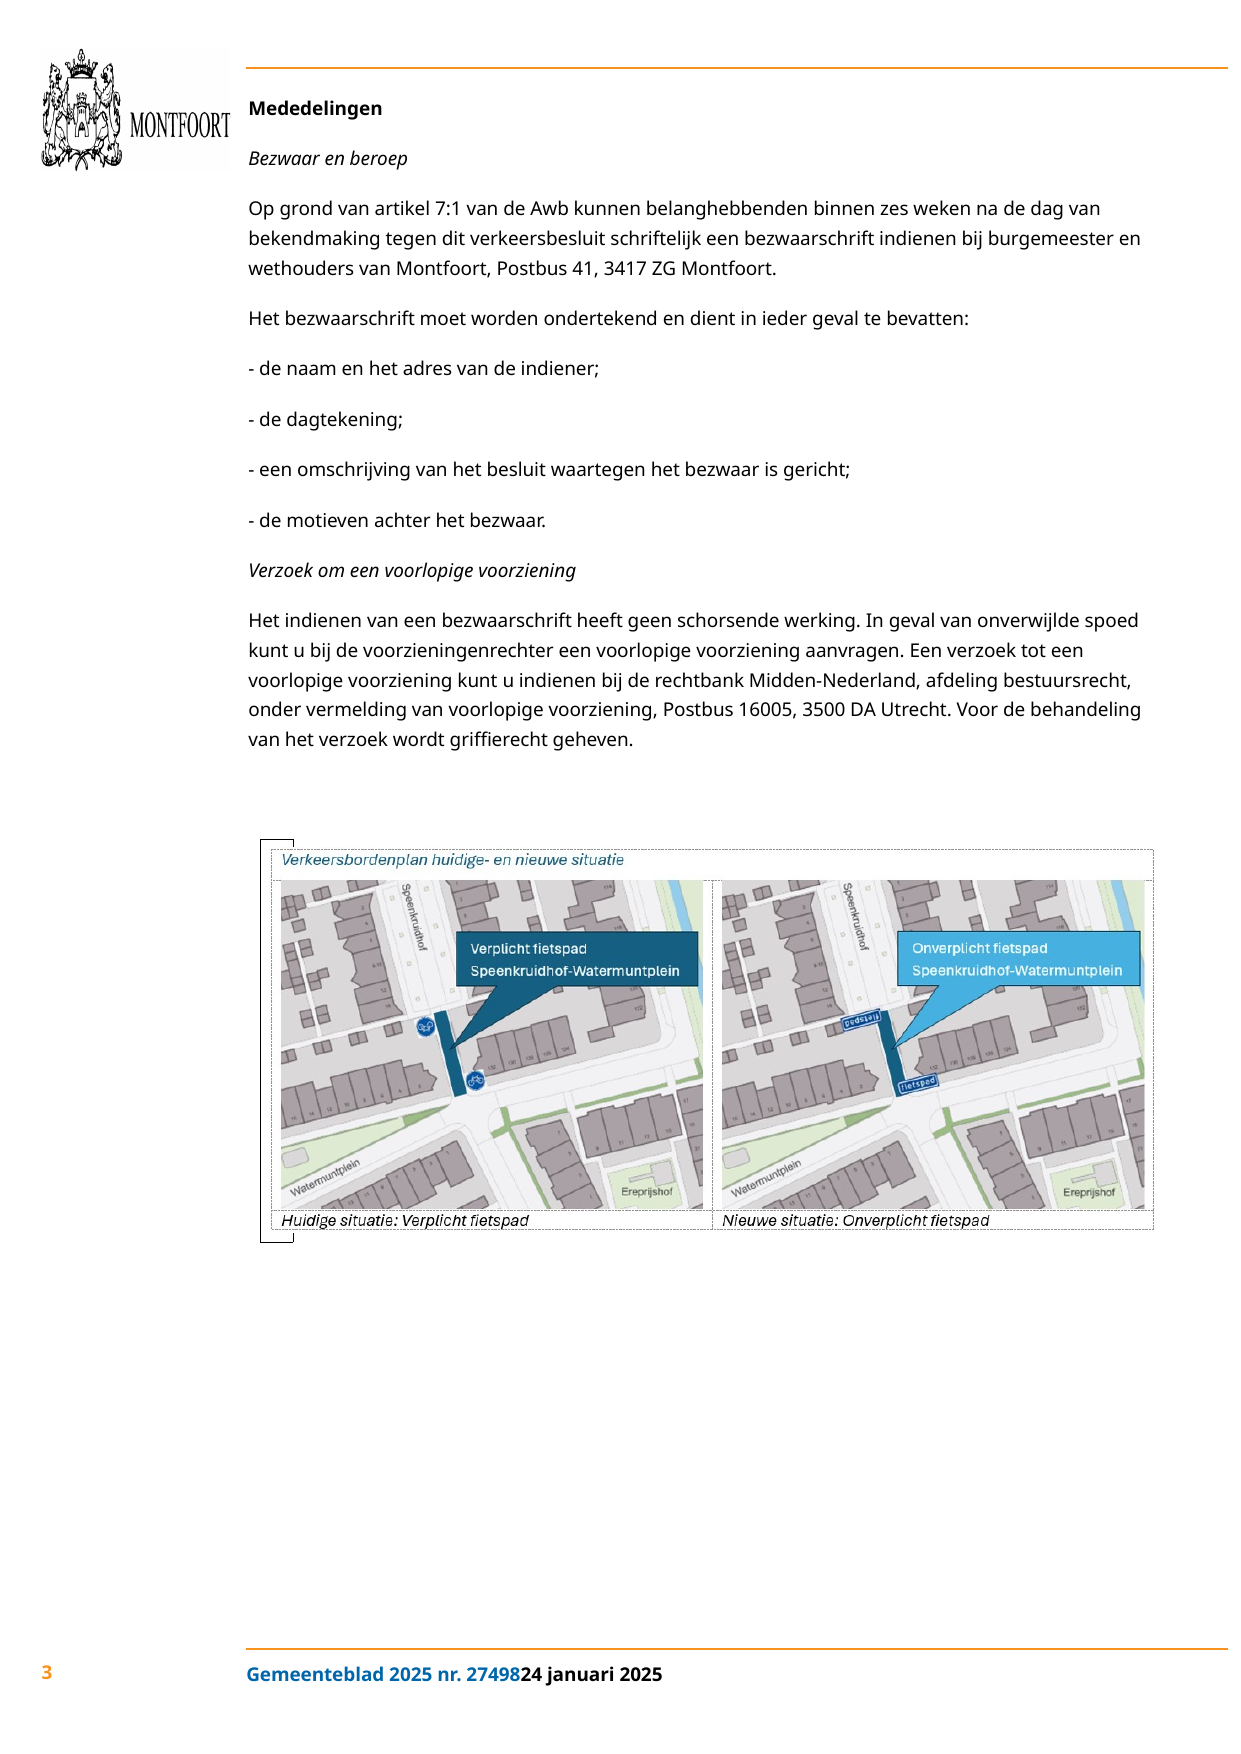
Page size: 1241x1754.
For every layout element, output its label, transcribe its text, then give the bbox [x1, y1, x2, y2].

picture [41, 47, 231, 172]
text - de motieven achter het bezwaar. [248, 507, 1152, 533]
text - de naam en het adres van de indiener; [248, 356, 1152, 381]
text - de dagtekening; [248, 406, 1152, 432]
text Verzoek om een voorlopige voorziening [248, 557, 1152, 583]
text Het bezwaarschrift moet worden ondertekend en dient in ieder geval te bevatten: [248, 305, 1152, 331]
text - een omschrijving van het besluit waartegen het bezwaar is gericht; [248, 456, 1152, 482]
text Bezwaar en beroep [248, 145, 1152, 171]
text Het indienen van een bezwaarschrift heeft geen schorsende werking. In geval van onverwijlde spoed kunt u bij de voorzieningenrechter een voorlopige voorziening aanvragen. Een verzoek tot een voorlopige voorziening kunt u indienen bij de rechtbank Midden-Nederland, afdeling bestuursrecht, onder vermelding van voorlopige voorziening, Postbus 16005, 3500 DA Utrecht. Voor de behandeling van het verzoek wordt griffierecht geheven. [248, 608, 1152, 752]
picture [268, 847, 1155, 1233]
text Mededelingen [248, 95, 1152, 121]
text Op grond van artikel 7:1 van de Awb kunnen belanghebbenden binnen zes weken na de dag van bekendmaking tegen dit verkeersbesluit schriftelijk een bezwaarschrift indienen bij burgemeester en wethouders van Montfoort, Postbus 41, 3417 ZG Montfoort. [248, 196, 1152, 281]
